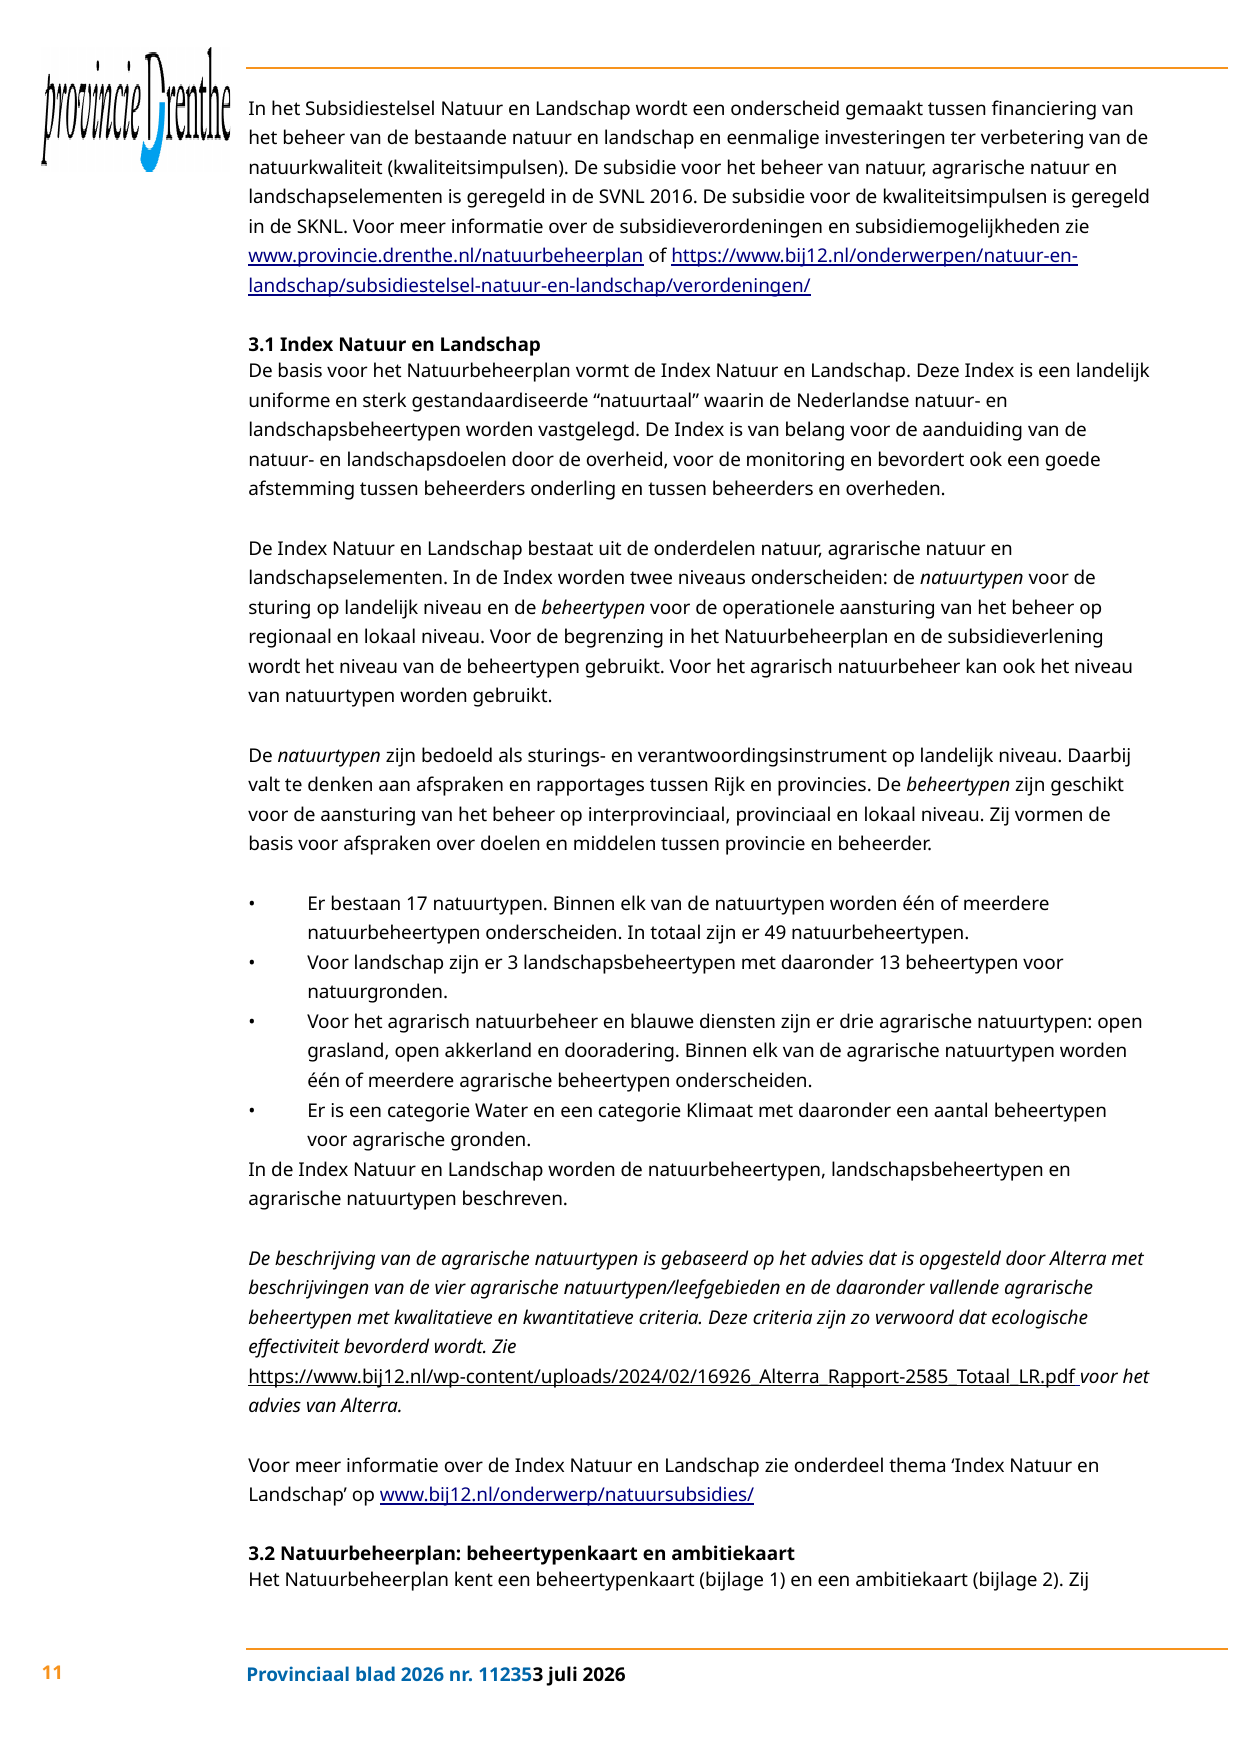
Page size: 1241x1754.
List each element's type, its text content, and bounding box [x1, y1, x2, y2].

text In de Index Natuur en Landschap worden de natuurbeheertypen, landschapsbeheertypen en agrarische natuurtypen beschreven. [248, 1156, 1152, 1211]
text 3.2 Natuurbeheerplan: beheertypenkaart en ambitiekaart [248, 1541, 1152, 1566]
list Er bestaan 17 natuurtypen. Binnen elk van de natuurtypen worden één of meerdere natuurbeheertypen onderscheiden. In totaal zijn er 49 natuurbeheertypen. [248, 890, 1152, 945]
text De natuurtypen zijn bedoeld als sturings- en verantwoordingsinstrument op landelijk niveau. Daarbij valt te denken aan afspraken en rapportages tussen Rijk en provincies. De beheertypen zijn geschikt voor de aansturing van het beheer op interprovinciaal, provinciaal en lokaal niveau. Zij vormen de basis voor afspraken over doelen en middelen tussen provincie en beheerder. [248, 742, 1152, 856]
text In het Subsidiestelsel Natuur en Landschap wordt een onderscheid gemaakt tussen financiering van het beheer van de bestaande natuur en landschap en eenmalige investeringen ter verbetering van de natuurkwaliteit (kwaliteitsimpulsen). De subsidie voor het beheer van natuur, agrarische natuur en landschapselementen is geregeld in de SVNL 2016. De subsidie voor de kwaliteitsimpulsen is geregeld in de SKNL. Voor meer informatie over de subsidieverordeningen en subsidiemogelijkheden zie www.provincie.drenthe.nl/natuurbeheerplan of https://www.bij12.nl/onderwerpen/natuur-en-landschap/subsidiestelsel-natuur-en-landschap/verordeningen/ [248, 95, 1152, 298]
text De basis voor het Natuurbeheerplan vormt de Index Natuur en Landschap. Deze Index is een landelijk uniforme en sterk gestandaardiseerde “natuurtaal” waarin de Nederlandse natuur- en landschapsbeheertypen worden vastgelegd. De Index is van belang voor de aanduiding van de natuur- en landschapsdoelen door de overheid, voor de monitoring en bevordert ook een goede afstemming tussen beheerders onderling en tussen beheerders en overheden. [248, 357, 1152, 501]
text 3.1 Index Natuur en Landschap [248, 331, 1152, 357]
list Voor landschap zijn er 3 landschapsbeheertypen met daaronder 13 beheertypen voor natuurgronden. [248, 949, 1152, 1004]
list Voor het agrarisch natuurbeheer en blauwe diensten zijn er drie agrarische natuurtypen: open grasland, open akkerland en dooradering. Binnen elk van de agrarische natuurtypen worden één of meerdere agrarische beheertypen onderscheiden. [248, 1008, 1152, 1093]
list Er is een categorie Water en een categorie Klimaat met daaronder een aantal beheertypen voor agrarische gronden. [248, 1097, 1152, 1152]
text Het Natuurbeheerplan kent een beheertypenkaart (bijlage 1) en een ambitiekaart (bijlage 2). Zij [248, 1566, 1152, 1592]
text Voor meer informatie over de Index Natuur en Landschap zie onderdeel thema ‘Index Natuur en Landschap’ op www.bij12.nl/onderwerp/natuursubsidies/ [248, 1452, 1152, 1507]
text De Index Natuur en Landschap bestaat uit de onderdelen natuur, agrarische natuur en landschapselementen. In de Index worden twee niveaus onderscheiden: de natuurtypen voor de sturing op landelijk niveau en de beheertypen voor de operationele aansturing van het beheer op regionaal en lokaal niveau. Voor de begrenzing in het Natuurbeheerplan en de subsidieverlening wordt het niveau van de beheertypen gebruikt. Voor het agrarisch natuurbeheer kan ook het niveau van natuurtypen worden gebruikt. [248, 535, 1152, 708]
text De beschrijving van de agrarische natuurtypen is gebaseerd op het advies dat is opgesteld door Alterra met beschrijvingen van de vier agrarische natuurtypen/leefgebieden en de daaronder vallende agrarische beheertypen met kwalitatieve en kwantitatieve criteria. Deze criteria zijn zo verwoord dat ecologische effectiviteit bevorderd wordt. Zie https://www.bij12.nl/wp-content/uploads/2024/02/16926_Alterra_Rapport-2585_Totaal_LR.pdf voor het advies van Alterra. [248, 1245, 1152, 1418]
picture [41, 47, 231, 172]
